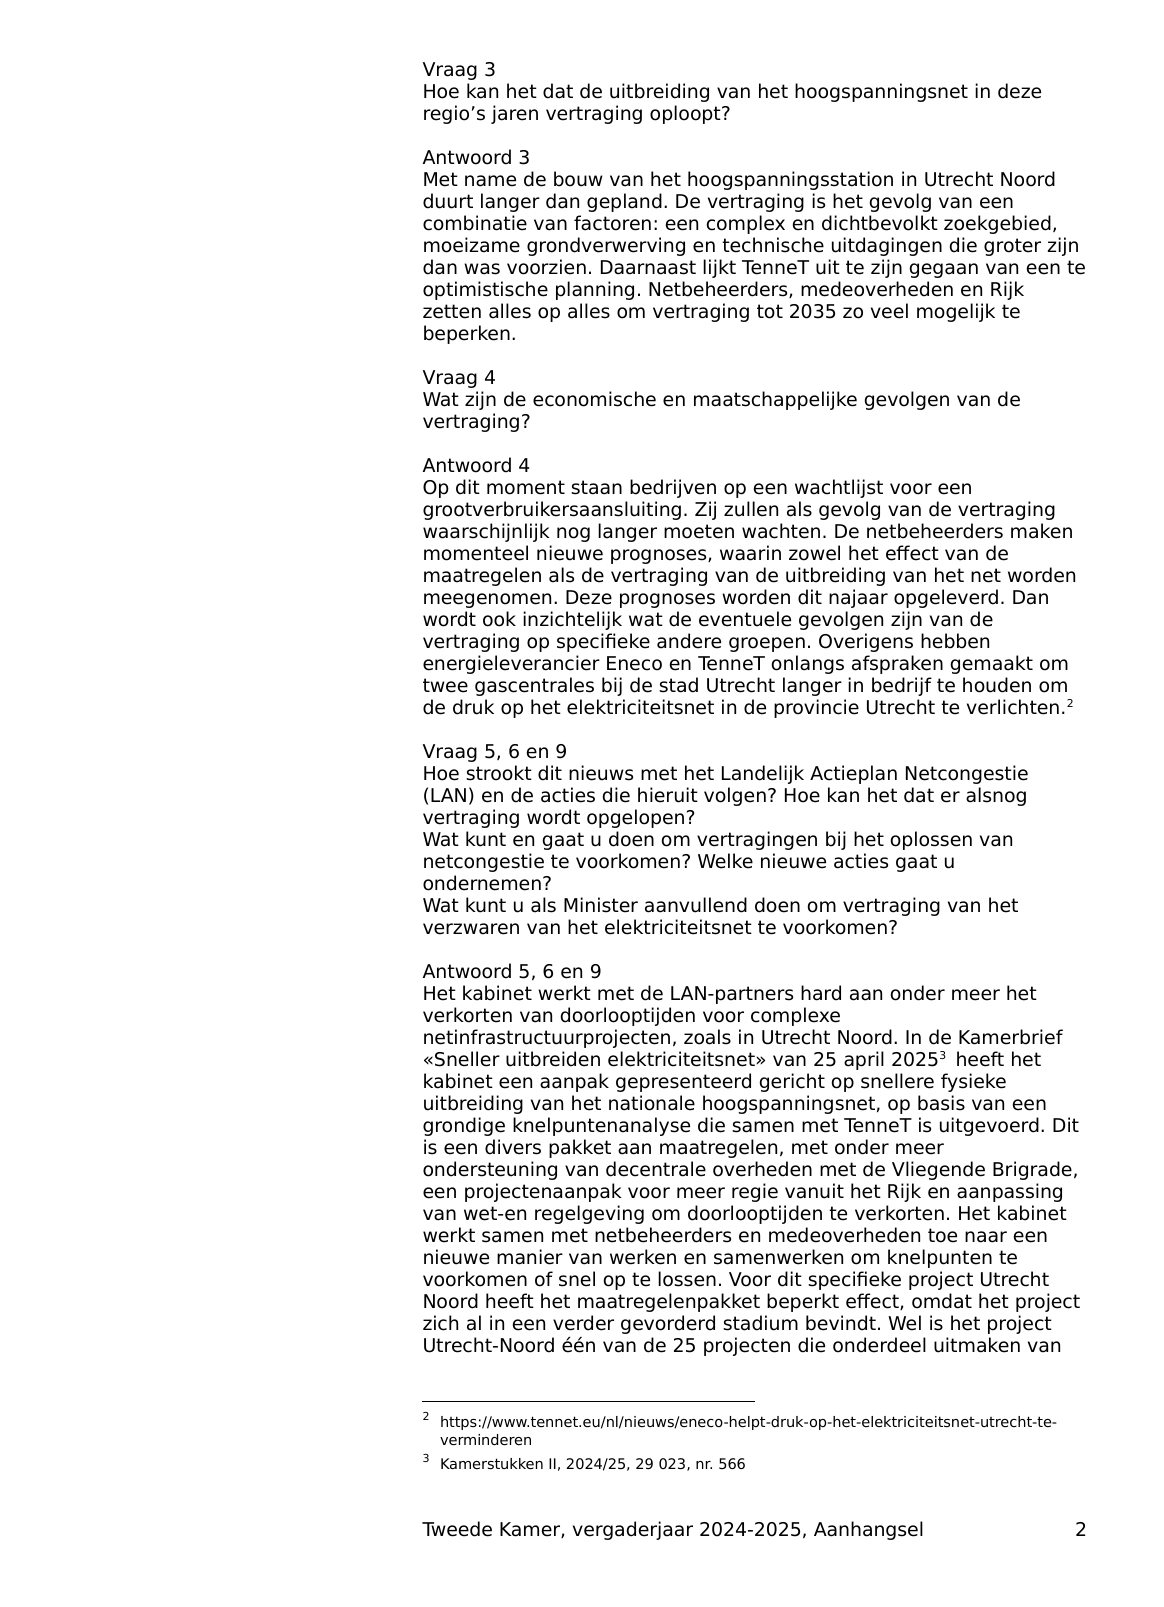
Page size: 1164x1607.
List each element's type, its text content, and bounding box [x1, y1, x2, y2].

text Antwoord 4 [422, 455, 1087, 477]
text Kamerstukken II, 2024/25, 29 023, nr. 566 [422, 1452, 1087, 1474]
text Op dit moment staan bedrijven op een wachtlijst voor een grootverbruikersaansluiting. Zij zullen als gevolg van de vertraging waarschijnlijk nog langer moeten wachten. De netbeheerders maken momenteel nieuwe prognoses, waarin zowel het effect van de maatregelen als de vertraging van de uitbreiding van het net worden meegenomen. Deze prognoses worden dit najaar opgeleverd. Dan wordt ook inzichtelijk wat de eventuele gevolgen zijn van de vertraging op specifieke andere groepen. Overigens hebben energieleverancier Eneco en TenneT onlangs afspraken gemaakt om twee gascentrales bij de stad Utrecht langer in bedrijf te houden om de druk op het elektriciteitsnet in de provincie Utrecht te verlichten. [422, 477, 1087, 719]
text Vraag 3 [422, 59, 1087, 81]
text Vraag 4 [422, 367, 1087, 389]
text https://www.tennet.eu/nl/nieuws/eneco-helpt-druk-op-het-elektriciteitsnet-utrecht-te-verminderen [422, 1410, 1087, 1449]
text Antwoord 3 [422, 147, 1087, 169]
text Hoe strookt dit nieuws met het Landelijk Actieplan Netcongestie (LAN) en de acties die hieruit volgen? Hoe kan het dat er alsnog vertraging wordt opgelopen? [422, 763, 1087, 829]
text Wat zijn de economische en maatschappelijke gevolgen van de vertraging? [422, 389, 1087, 433]
text Het kabinet werkt met de LAN-partners hard aan onder meer het verkorten van doorlooptijden voor complexe netinfrastructuurprojecten, zoals in Utrecht Noord. In de Kamerbrief «Sneller uitbreiden elektriciteitsnet» van 25 april 2025 heeft het kabinet een aanpak gepresenteerd gericht op snellere fysieke uitbreiding van het nationale hoogspanningsnet, op basis van een grondige knelpuntenanalyse die samen met TenneT is uitgevoerd. Dit is een divers pakket aan maatregelen, met onder meer ondersteuning van decentrale overheden met de Vliegende Brigrade, een projectenaanpak voor meer regie vanuit het Rijk en aanpassing van wet-en regelgeving om doorlooptijden te verkorten. Het kabinet werkt samen met netbeheerders en medeoverheden toe naar een nieuwe manier van werken en samenwerken om knelpunten te voorkomen of snel op te lossen. Voor dit specifieke project Utrecht Noord heeft het maatregelenpakket beperkt effect, omdat het project zich al in een verder gevorderd stadium bevindt. Wel is het project Utrecht-Noord één van de 25 projecten die onderdeel uitmaken van [422, 983, 1087, 1357]
text Vraag 5, 6 en 9 [422, 741, 1087, 763]
text Antwoord 5, 6 en 9 [422, 961, 1087, 983]
text Met name de bouw van het hoogspanningsstation in Utrecht Noord duurt langer dan gepland. De vertraging is het gevolg van een combinatie van factoren: een complex en dichtbevolkt zoekgebied, moeizame grondverwerving en technische uitdagingen die groter zijn dan was voorzien. Daarnaast lijkt TenneT uit te zijn gegaan van een te optimistische planning. Netbeheerders, medeoverheden en Rijk zetten alles op alles om vertraging tot 2035 zo veel mogelijk te beperken. [422, 169, 1087, 345]
text Wat kunt en gaat u doen om vertragingen bij het oplossen van netcongestie te voorkomen? Welke nieuwe acties gaat u ondernemen? [422, 829, 1087, 895]
text Hoe kan het dat de uitbreiding van het hoogspanningsnet in deze regio’s jaren vertraging oploopt? [422, 81, 1087, 125]
text Wat kunt u als Minister aanvullend doen om vertraging van het verzwaren van het elektriciteitsnet te voorkomen? [422, 895, 1087, 939]
